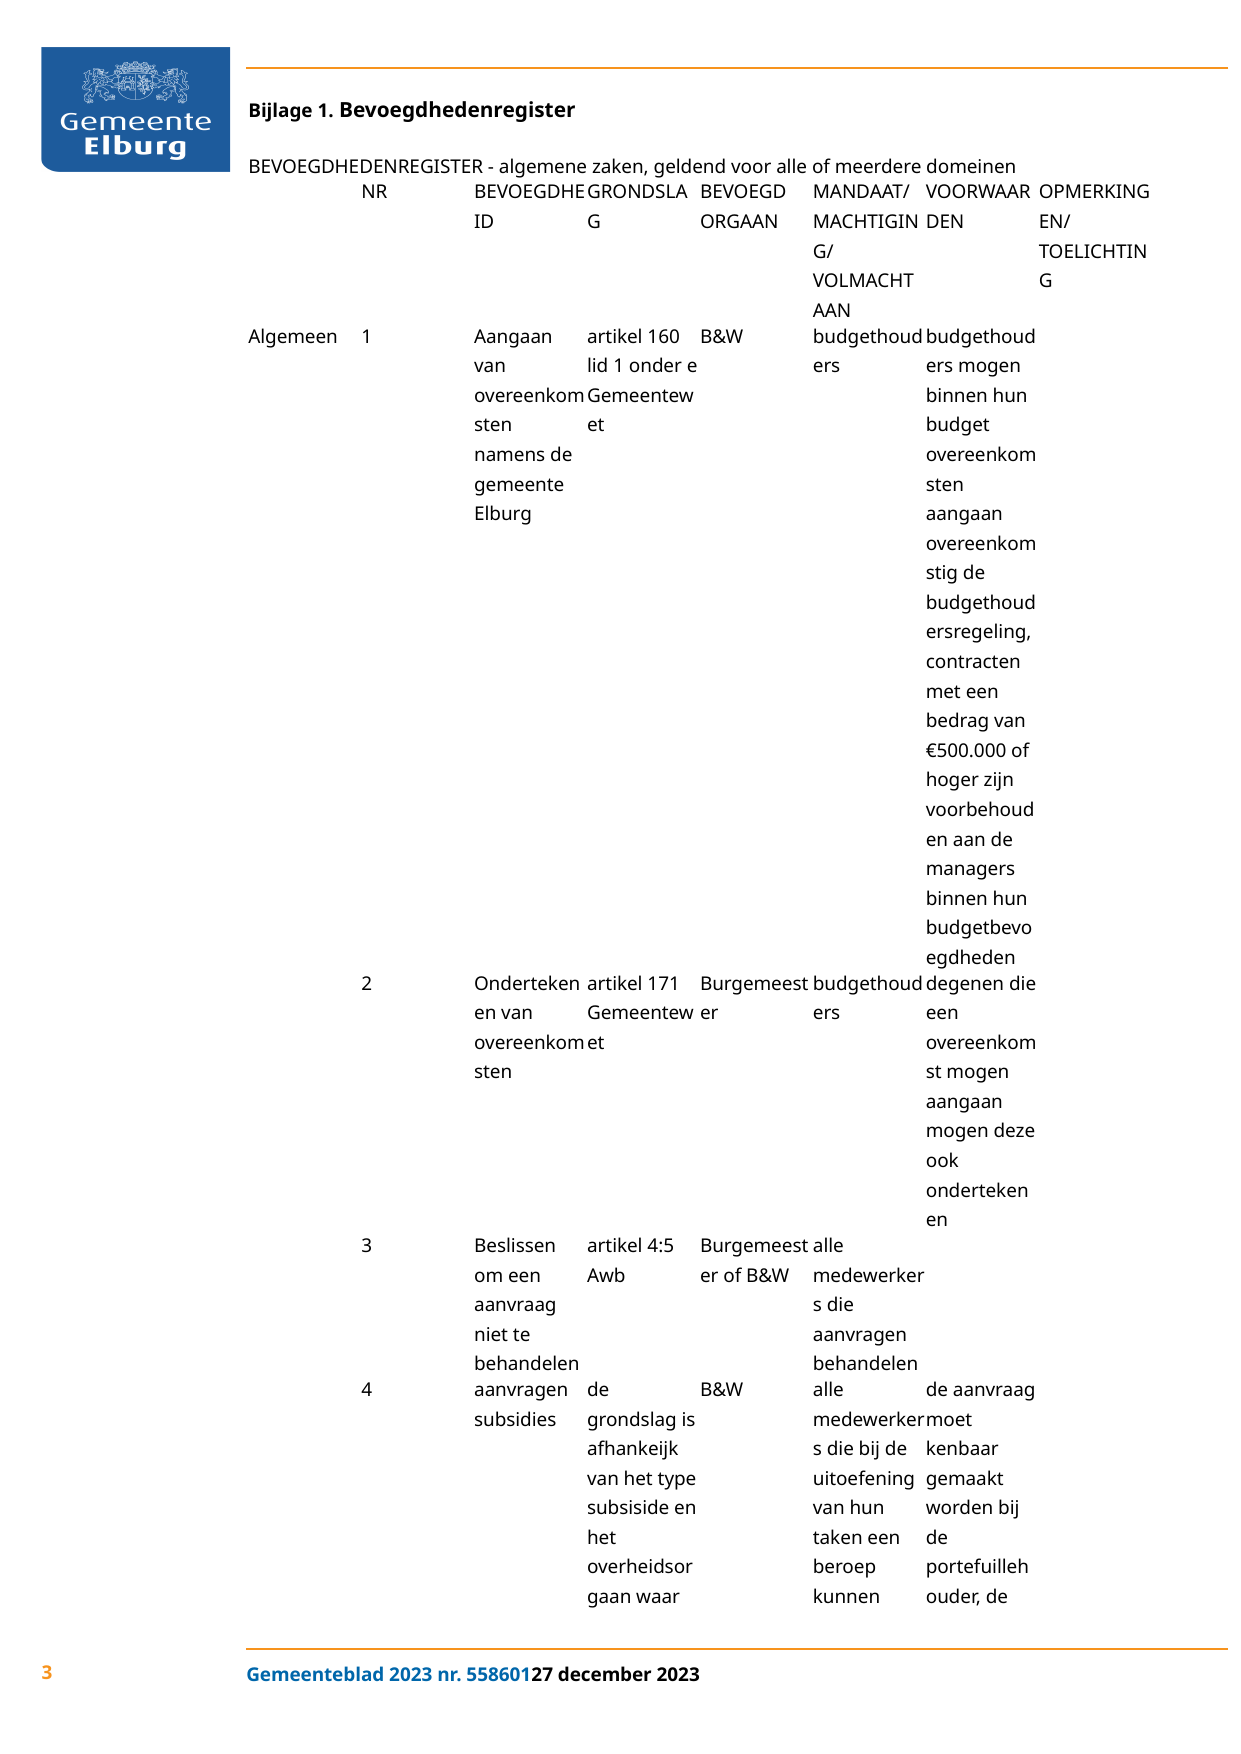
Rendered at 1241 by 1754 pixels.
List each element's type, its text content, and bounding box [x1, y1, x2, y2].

table_cell [1039, 323, 1152, 970]
table_cell de grondslag is afhankeijk van het type subsiside en het overheidsorgaan waar [587, 1376, 700, 1609]
table_cell Burgemeester of B&W [700, 1232, 813, 1376]
table_cell Beslissen om een aanvraag niet te behandelen [474, 1232, 587, 1376]
table_cell [926, 1232, 1038, 1376]
table_cell budgethouders [813, 970, 926, 1232]
table_cell 4 [361, 1376, 474, 1609]
table_cell Burgemeester [700, 970, 813, 1232]
table_cell MANDAAT/ MACHTIGING/ VOLMACHT AAN [813, 179, 926, 323]
table_cell artikel 171 Gemeentewet [587, 970, 700, 1232]
table_cell de aanvraag moet kenbaar gemaakt worden bij de portefuillehouder, de [926, 1376, 1038, 1609]
table_cell OPMERKINGEN/TOELICHTING [1039, 179, 1152, 323]
table_cell Aangaan van overeenkomsten namens de gemeente Elburg [474, 323, 587, 970]
table_cell [1039, 1232, 1152, 1376]
table_cell budgethouders mogen binnen hun budget overeenkomsten aangaan overeenkomstig de budgethoudersregeling, contracten met een bedrag van €500.000 of hoger zijn voorbehouden aan de managers binnen hun budgetbevoegdheden [926, 323, 1038, 970]
table_cell aanvragen subsidies [474, 1376, 587, 1609]
table_cell NR [361, 179, 474, 323]
table_cell degenen die een overeenkomst mogen aangaan mogen deze ook ondertekenen [926, 970, 1038, 1232]
table_cell [1039, 1376, 1152, 1609]
table_cell 2 [361, 970, 474, 1232]
table_header [1039, 153, 1152, 179]
text Bijlage 1. Bevoegdhedenregister [248, 95, 1152, 123]
table_cell 3 [361, 1232, 474, 1376]
table_cell VOORWAARDEN [926, 179, 1038, 323]
table_cell [248, 179, 361, 323]
table_cell [1039, 970, 1152, 1232]
table_cell GRONDSLAG [587, 179, 700, 323]
picture [41, 47, 231, 172]
table_cell Algemeen [248, 323, 361, 1609]
table_cell BEVOEGDHEID [474, 179, 587, 323]
table_cell 1 [361, 323, 474, 970]
table_cell budgethouders [813, 323, 926, 970]
table_cell alle medewerkers die bij de uitoefening van hun taken een beroep kunnen [813, 1376, 926, 1609]
table_cell artikel 160 lid 1 onder e Gemeentewet [587, 323, 700, 970]
table_cell B&W [700, 323, 813, 970]
table_cell Ondertekenen van overeenkomsten [474, 970, 587, 1232]
table_header BEVOEGDHEDENREGISTER - algemene zaken, geldend voor alle of meerdere domeinen [248, 153, 1038, 179]
table_cell artikel 4:5 Awb [587, 1232, 700, 1376]
table_cell alle medewerkers die aanvragen behandelen [813, 1232, 926, 1376]
table_cell BEVOEGD ORGAAN [700, 179, 813, 323]
table_cell B&W [700, 1376, 813, 1609]
